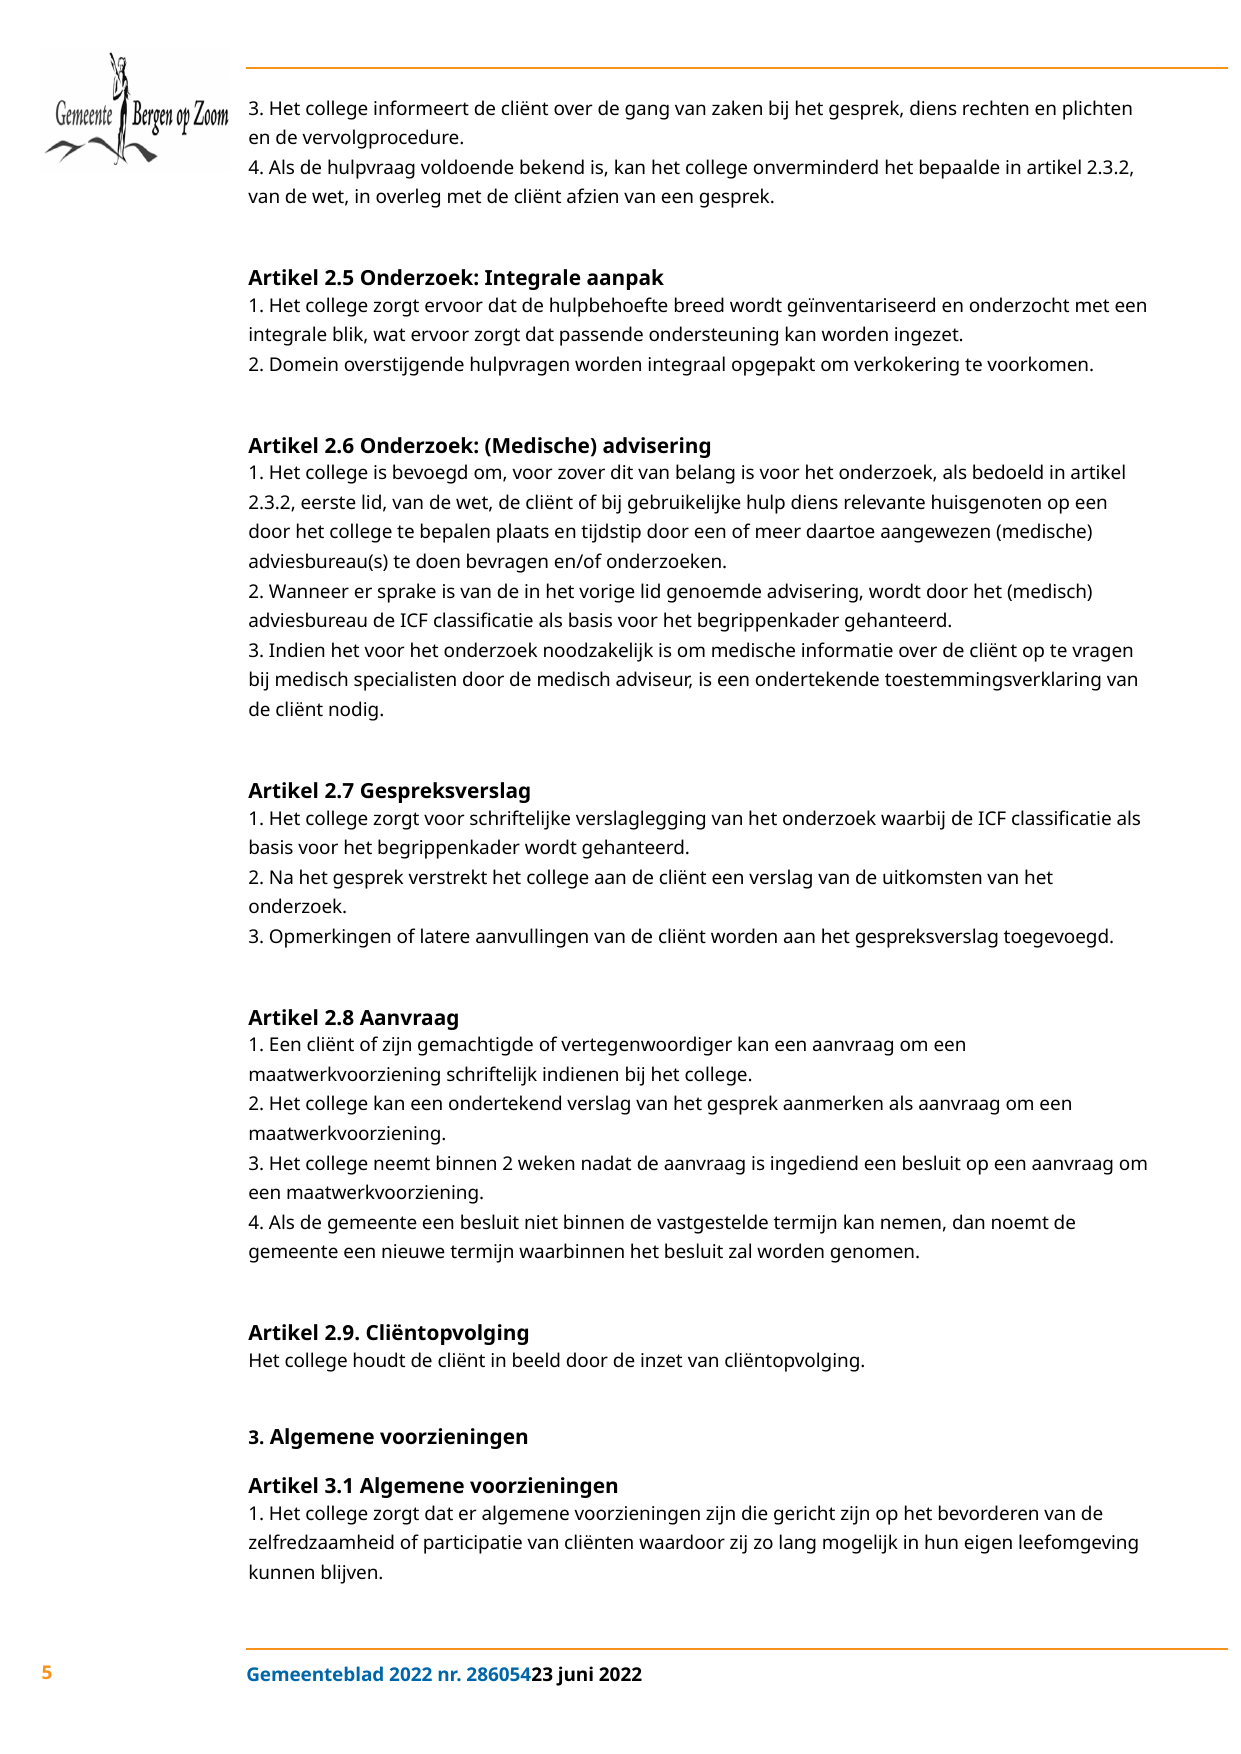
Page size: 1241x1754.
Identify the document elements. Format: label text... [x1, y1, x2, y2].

text 2. Na het gesprek verstrekt het college aan de cliënt een verslag van de uitkomsten van het onderzoek. [248, 864, 1152, 919]
text 2. Wanneer er sprake is van de in het vorige lid genoemde advisering, wordt door het (medisch) adviesbureau de ICF classificatie als basis voor het begrippenkader gehanteerd. [248, 578, 1152, 633]
text Artikel 2.9. Cliëntopvolging [248, 1318, 1152, 1347]
text 4. Als de gemeente een besluit niet binnen de vastgestelde termijn kan nemen, dan noemt de gemeente een nieuwe termijn waarbinnen het besluit zal worden genomen. [248, 1209, 1152, 1264]
text Het college houdt de cliënt in beeld door de inzet van cliëntopvolging. [248, 1347, 1152, 1373]
text 1. Het college zorgt ervoor dat de hulpbehoefte breed wordt geïnventariseerd en onderzocht met een integrale blik, wat ervoor zorgt dat passende ondersteuning kan worden ingezet. [248, 292, 1152, 347]
text Artikel 2.5 Onderzoek: Integrale aanpak [248, 263, 1152, 292]
text 3. Algemene voorzieningen [248, 1422, 1152, 1451]
text Artikel 2.8 Aanvraag [248, 1003, 1152, 1031]
text 1. Het college zorgt voor schriftelijke verslaglegging van het onderzoek waarbij de ICF classificatie als basis voor het begrippenkader wordt gehanteerd. [248, 805, 1152, 860]
text 3. Opmerkingen of latere aanvullingen van de cliënt worden aan het gespreksverslag toegevoegd. [248, 923, 1152, 949]
text 1. Het college zorgt dat er algemene voorzieningen zijn die gericht zijn op het bevorderen van de zelfredzaamheid of participatie van cliënten waardoor zij zo lang mogelijk in hun eigen leefomgeving kunnen blijven. [248, 1500, 1152, 1585]
text 1. Een cliënt of zijn gemachtigde of vertegenwoordiger kan een aanvraag om een maatwerkvoorziening schriftelijk indienen bij het college. [248, 1031, 1152, 1087]
text 1. Het college is bevoegd om, voor zover dit van belang is voor het onderzoek, als bedoeld in artikel 2.3.2, eerste lid, van de wet, de cliënt of bij gebruikelijke hulp diens relevante huisgenoten op een door het college te bepalen plaats en tijdstip door een of meer daartoe aangewezen (medische) adviesbureau(s) te doen bevragen en/of onderzoeken. [248, 459, 1152, 574]
text 4. Als de hulpvraag voldoende bekend is, kan het college onverminderd het bepaalde in artikel 2.3.2, van de wet, in overleg met de cliënt afzien van een gesprek. [248, 154, 1152, 209]
text Artikel 2.7 Gespreksverslag [248, 776, 1152, 805]
picture [41, 47, 231, 172]
text 3. Indien het voor het onderzoek noodzakelijk is om medische informatie over de cliënt op te vragen bij medisch specialisten door de medisch adviseur, is een ondertekende toestemmingsverklaring van de cliënt nodig. [248, 637, 1152, 722]
text 2. Domein overstijgende hulpvragen worden integraal opgepakt om verkokering te voorkomen. [248, 351, 1152, 377]
text Artikel 3.1 Algemene voorzieningen [248, 1471, 1152, 1500]
text 2. Het college kan een ondertekend verslag van het gesprek aanmerken als aanvraag om een maatwerkvoorziening. [248, 1091, 1152, 1146]
text 3. Het college informeert de cliënt over de gang van zaken bij het gesprek, diens rechten en plichten en de vervolgprocedure. [248, 95, 1152, 150]
text Artikel 2.6 Onderzoek: (Medische) advisering [248, 431, 1152, 459]
text 3. Het college neemt binnen 2 weken nadat de aanvraag is ingediend een besluit op een aanvraag om een maatwerkvoorziening. [248, 1150, 1152, 1205]
